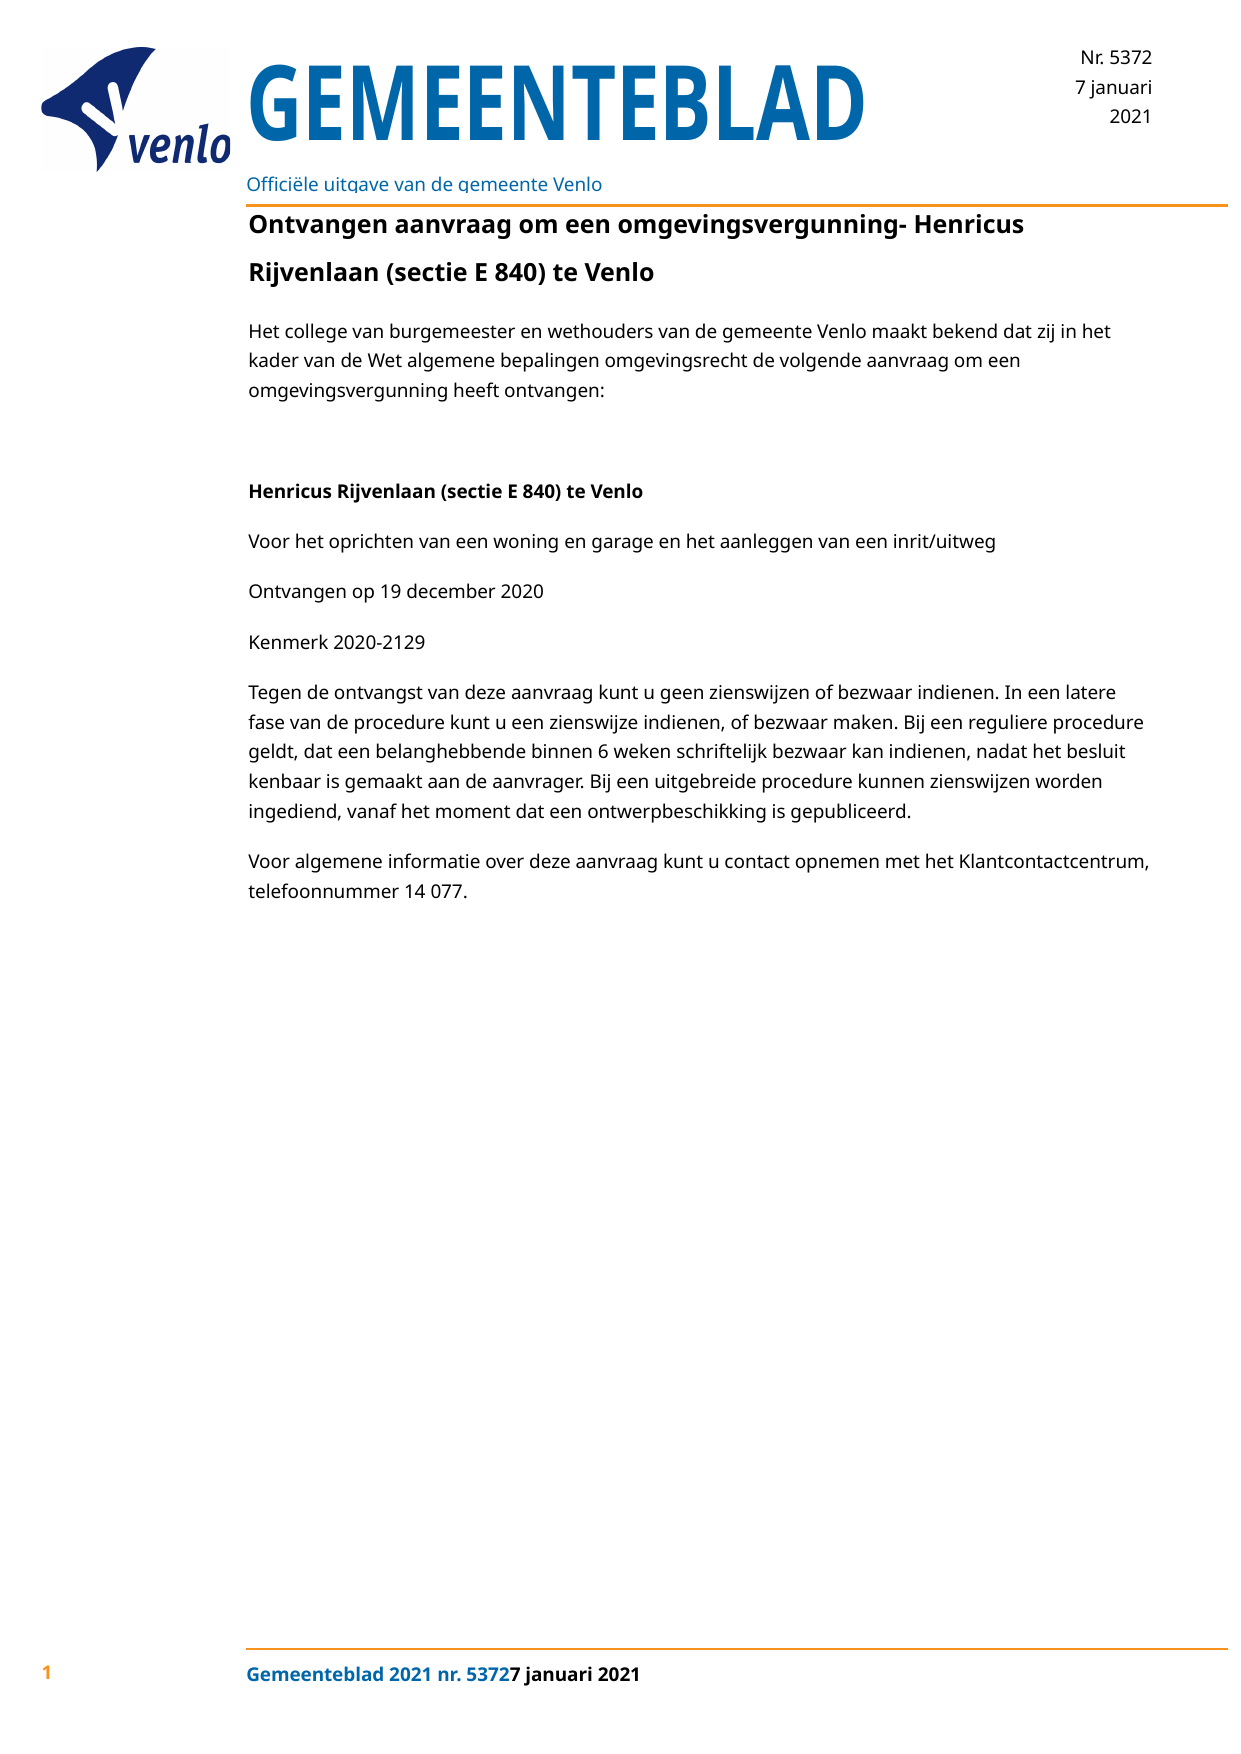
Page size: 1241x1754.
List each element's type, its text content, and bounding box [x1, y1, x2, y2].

text Het college van burgemeester en wethouders van de gemeente Venlo maakt bekend dat zij in het kader van de Wet algemene bepalingen omgevingsrecht de volgende aanvraag om een omgevingsvergunning heeft ontvangen: [248, 318, 1152, 403]
text Ontvangen aanvraag om een omgevingsvergunning- Henricus Rijvenlaan (sectie E 840) te Venlo [248, 207, 1152, 288]
text Voor het oprichten van een woning en garage en het aanleggen van een inrit/uitweg [248, 528, 1152, 554]
text Ontvangen op 19 december 2020 [248, 579, 1152, 604]
text Voor algemene informatie over deze aanvraag kunt u contact opnemen met het Klantcontactcentrum, telefoonnummer 14 077. [248, 848, 1152, 904]
text Henricus Rijvenlaan (sectie E 840) te Venlo [248, 478, 1152, 504]
text Tegen de ontvangst van deze aanvraag kunt u geen zienswijzen of bezwaar indienen. In een latere fase van de procedure kunt u een zienswijze indienen, of bezwaar maken. Bij een reguliere procedure geldt, dat een belanghebbende binnen 6 weken schriftelijk bezwaar kan indienen, nadat het besluit kenbaar is gemaakt aan de aanvrager. Bij een uitgebreide procedure kunnen zienswijzen worden ingediend, vanaf het moment dat een ontwerpbeschikking is gepubliceerd. [248, 679, 1152, 824]
picture [41, 47, 231, 172]
text Kenmerk 2020-2129 [248, 629, 1152, 655]
